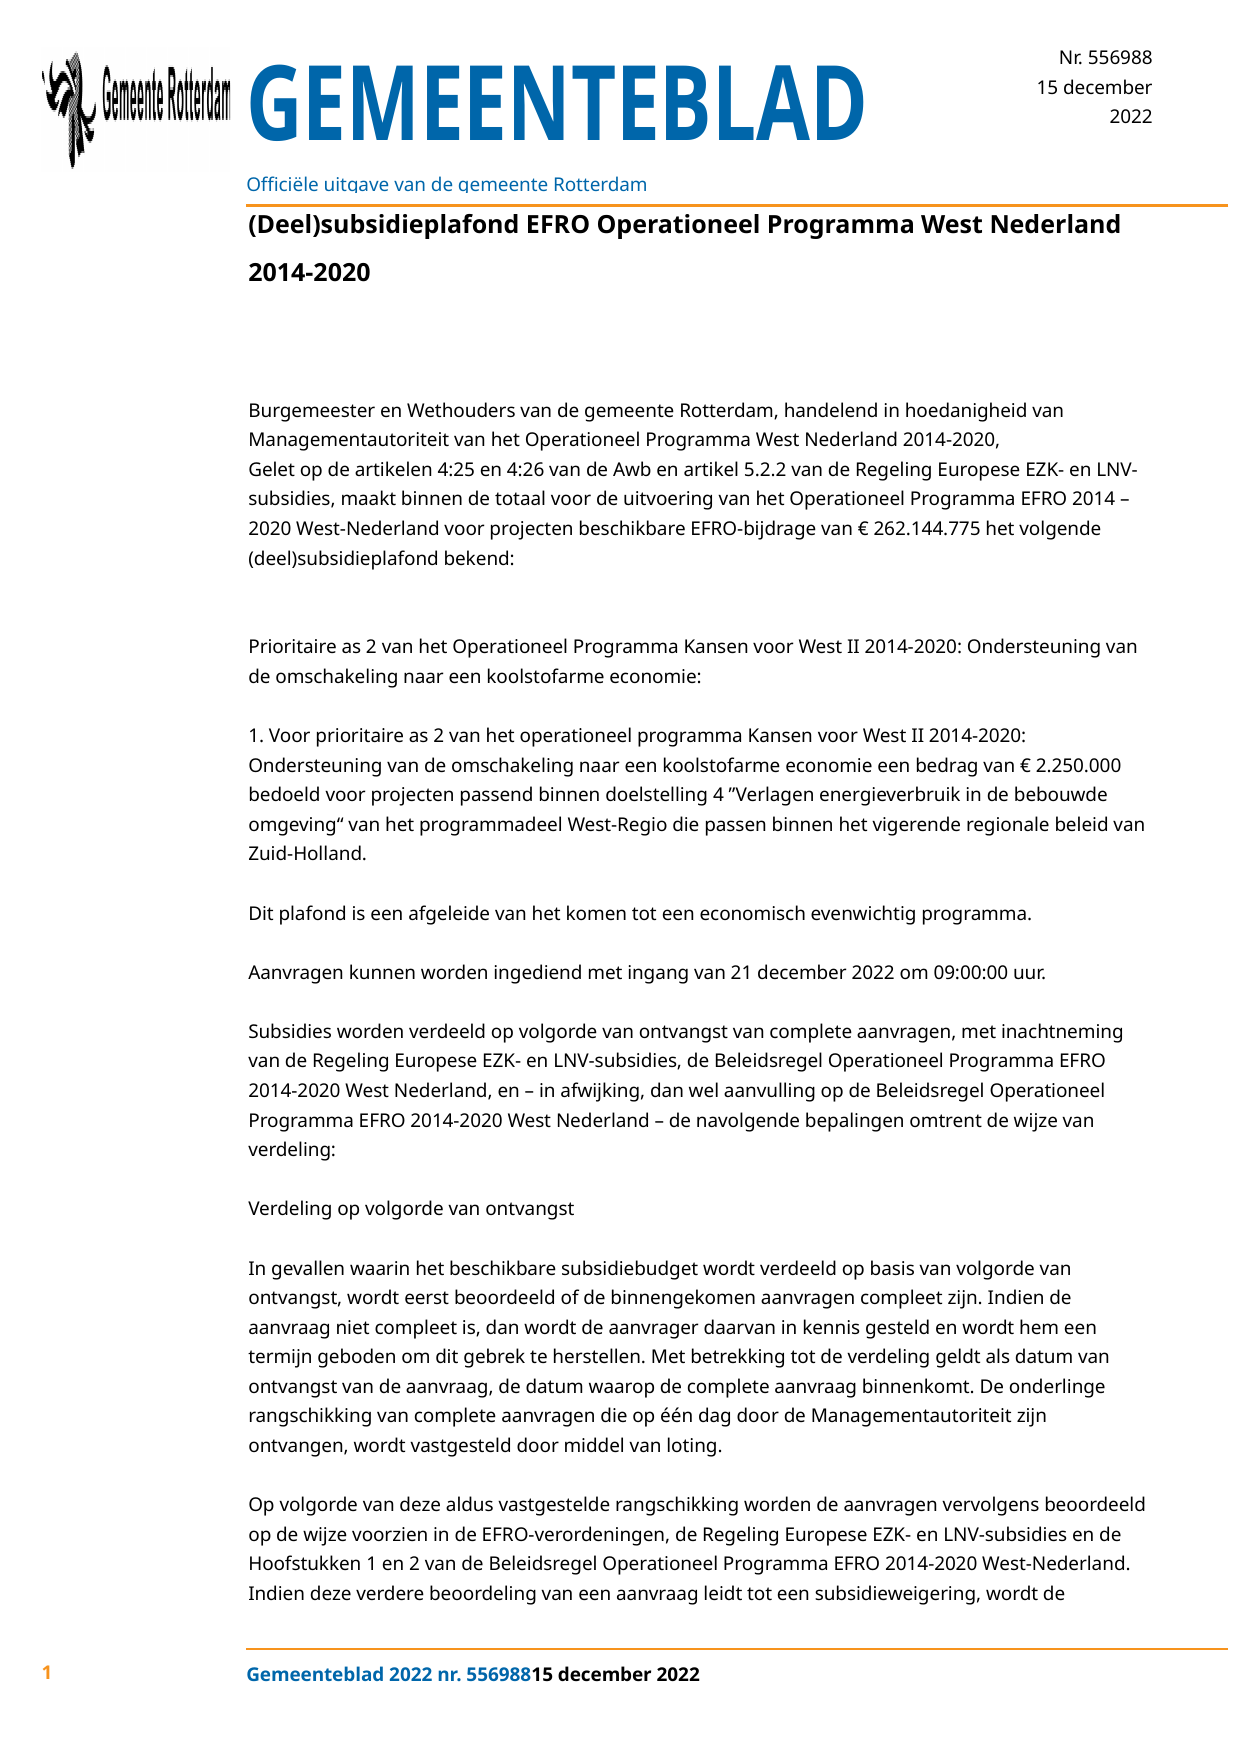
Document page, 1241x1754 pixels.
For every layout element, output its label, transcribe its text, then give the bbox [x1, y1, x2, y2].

text Aanvragen kunnen worden ingediend met ingang van 21 december 2022 om 09:00:00 uur. [248, 959, 1152, 984]
text Prioritaire as 2 van het Operationeel Programma Kansen voor West II 2014-2020: Ondersteuning van de omschakeling naar een koolstofarme economie: [248, 633, 1152, 689]
text Dit plafond is een afgeleide van het komen tot een economisch evenwichtig programma. [248, 900, 1152, 925]
text 1. Voor prioritaire as 2 van het operationeel programma Kansen voor West II 2014-2020: Ondersteuning van de omschakeling naar een koolstofarme economie een bedrag van € 2.250.000 bedoeld voor projecten passend binnen doelstelling 4 ”Verlagen energieverbruik in de bebouwde omgeving“ van het programmadeel West-Regio die passen binnen het vigerende regionale beleid van Zuid-Holland. [248, 722, 1152, 866]
text Burgemeester en Wethouders van de gemeente Rotterdam, handelend in hoedanigheid van Managementautoriteit van het Operationeel Programma West Nederland 2014-2020, [248, 397, 1152, 452]
text Op volgorde van deze aldus vastgestelde rangschikking worden de aanvragen vervolgens beoordeeld op de wijze voorzien in de EFRO-verordeningen, de Regeling Europese EZK- en LNV-subsidies en de Hoofstukken 1 en 2 van de Beleidsregel Operationeel Programma EFRO 2014-2020 West-Nederland. Indien deze verdere beoordeling van een aanvraag leidt tot een subsidieweigering, wordt de [248, 1491, 1152, 1606]
text In gevallen waarin het beschikbare subsidiebudget wordt verdeeld op basis van volgorde van ontvangst, wordt eerst beoordeeld of de binnengekomen aanvragen compleet zijn. Indien de aanvraag niet compleet is, dan wordt de aanvrager daarvan in kennis gesteld en wordt hem een termijn geboden om dit gebrek te herstellen. Met betrekking tot de verdeling geldt als datum van ontvangst van de aanvraag, de datum waarop de complete aanvraag binnenkomt. De onderlinge rangschikking van complete aanvragen die op één dag door de Managementautoriteit zijn ontvangen, wordt vastgesteld door middel van loting. [248, 1255, 1152, 1458]
text (Deel)subsidieplafond EFRO Operationeel Programma West Nederland 2014-2020 [248, 207, 1152, 288]
text Verdeling op volgorde van ontvangst [248, 1196, 1152, 1221]
text Subsidies worden verdeeld op volgorde van ontvangst van complete aanvragen, met inachtneming van de Regeling Europese EZK- en LNV-subsidies, de Beleidsregel Operationeel Programma EFRO 2014-2020 West Nederland, en – in afwijking, dan wel aanvulling op de Beleidsregel Operationeel Programma EFRO 2014-2020 West Nederland – de navolgende bepalingen omtrent de wijze van verdeling: [248, 1018, 1152, 1162]
text Gelet op de artikelen 4:25 en 4:26 van de Awb en artikel 5.2.2 van de Regeling Europese EZK- en LNV-subsidies, maakt binnen de totaal voor de uitvoering van het Operationeel Programma EFRO 2014 – 2020 West-Nederland voor projecten beschikbare EFRO-bijdrage van € 262.144.775 het volgende (deel)subsidieplafond bekend: [248, 456, 1152, 570]
picture [41, 47, 231, 172]
